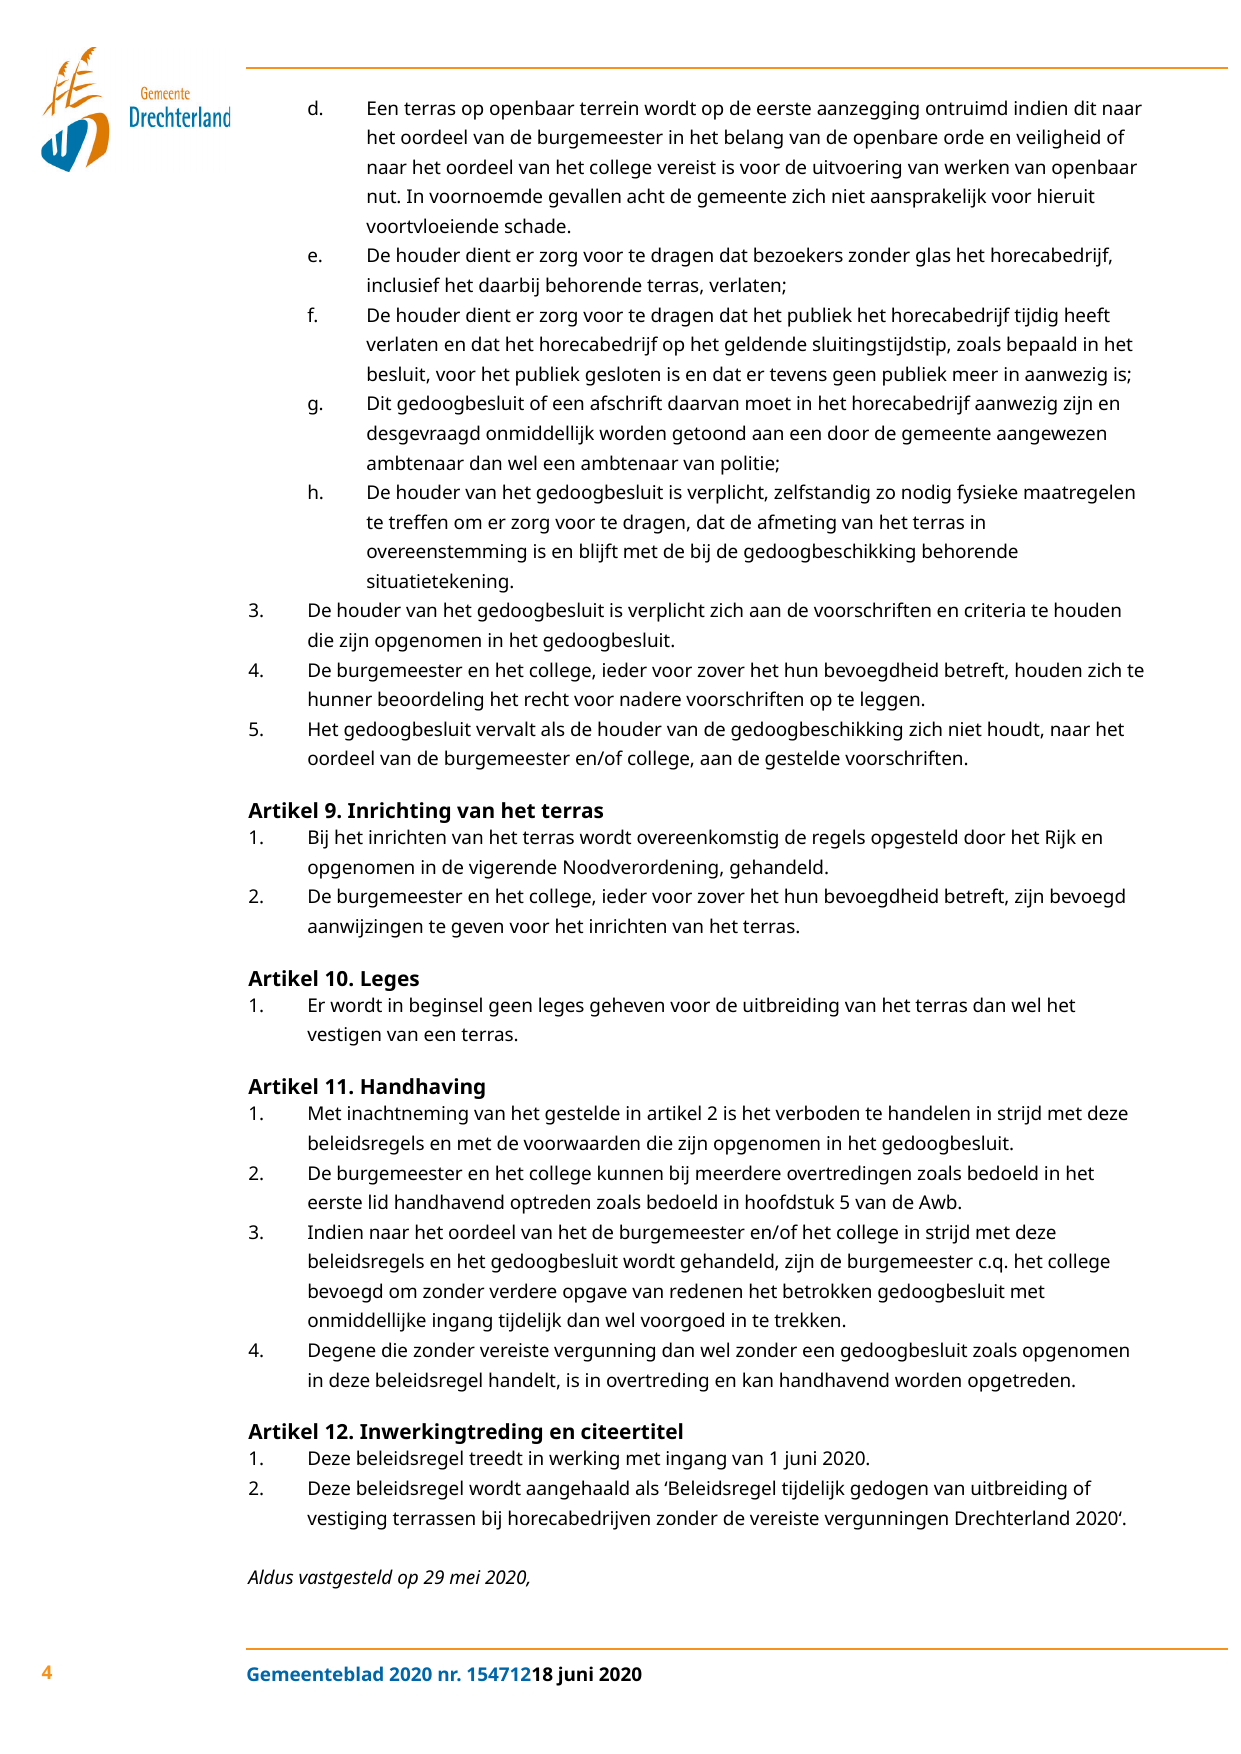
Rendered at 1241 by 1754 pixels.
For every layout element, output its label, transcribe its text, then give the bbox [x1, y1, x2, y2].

list De burgemeester en het college, ieder voor zover het hun bevoegdheid betreft, houden zich te hunner beoordeling het recht voor nadere voorschriften op te leggen. [248, 657, 1152, 712]
list Deze beleidsregel wordt aangehaald als ‘Beleidsregel tijdelijk gedogen van uitbreiding of vestiging terrassen bij horecabedrijven zonder de vereiste vergunningen Drechterland 2020‘. [248, 1475, 1152, 1531]
picture [41, 47, 231, 172]
picture [41, 158, 64, 172]
list Er wordt in beginsel geen leges geheven voor de uitbreiding van het terras dan wel het vestigen van een terras. [248, 992, 1152, 1047]
list De houder van het gedoogbesluit is verplicht zich aan de voorschriften en criteria te houden die zijn opgenomen in het gedoogbesluit. [248, 598, 1152, 653]
list Deze beleidsregel treedt in werking met ingang van 1 juni 2020. [248, 1446, 1152, 1471]
list De burgemeester en het college, ieder voor zover het hun bevoegdheid betreft, zijn bevoegd aanwijzingen te geven voor het inrichten van het terras. [248, 884, 1152, 939]
text Artikel 10. Leges [248, 964, 1152, 992]
picture [226, 115, 231, 124]
list Dit gedoogbesluit of een afschrift daarvan moet in het horecabedrijf aanwezig zijn en desgevraagd onmiddellijk worden getoond aan een door de gemeente aangewezen ambtenaar dan wel een ambtenaar van politie; [307, 391, 1152, 476]
text Artikel 12. Inwerkingtreding en citeertitel [248, 1417, 1152, 1446]
list De burgemeester en het college kunnen bij meerdere overtredingen zoals bedoeld in het eerste lid handhavend optreden zoals bedoeld in hoofdstuk 5 van de Awb. [248, 1160, 1152, 1215]
list Met inachtneming van het gestelde in artikel 2 is het verboden te handelen in strijd met deze beleidsregels en met de voorwaarden die zijn opgenomen in het gedoogbesluit. [248, 1101, 1152, 1156]
text Artikel 11. Handhaving [248, 1072, 1152, 1101]
list De houder dient er zorg voor te dragen dat het publiek het horecabedrijf tijdig heeft verlaten en dat het horecabedrijf op het geldende sluitingstijdstip, zoals bepaald in het besluit, voor het publiek gesloten is en dat er tevens geen publiek meer in aanwezig is; [307, 302, 1152, 387]
list De houder van het gedoogbesluit is verplicht, zelfstandig zo nodig fysieke maatregelen te treffen om er zorg voor te dragen, dat de afmeting van het terras in overeenstemming is en blijft met de bij de gedoogbeschikking behorende situatietekening. [307, 479, 1152, 594]
text Artikel 9. Inrichting van het terras [248, 796, 1152, 824]
list Het gedoogbesluit vervalt als de houder van de gedoogbeschikking zich niet houdt, naar het oordeel van de burgemeester en/of college, aan de gestelde voorschriften. [248, 716, 1152, 771]
list Een terras op openbaar terrein wordt op de eerste aanzegging ontruimd indien dit naar het oordeel van de burgemeester in het belang van de openbare orde en veiligheid of naar het oordeel van het college vereist is voor de uitvoering van werken van openbaar nut. In voornoemde gevallen acht de gemeente zich niet aansprakelijk voor hieruit voortvloeiende schade. [307, 95, 1152, 239]
list Bij het inrichten van het terras wordt overeenkomstig de regels opgesteld door het Rijk en opgenomen in de vigerende Noodverordening, gehandeld. [248, 824, 1152, 880]
text Aldus vastgesteld op 29 mei 2020, [248, 1564, 1152, 1590]
list De houder dient er zorg voor te dragen dat bezoekers zonder glas het horecabedrijf, inclusief het daarbij behorende terras, verlaten; [307, 243, 1152, 298]
list Indien naar het oordeel van het de burgemeester en/of het college in strijd met deze beleidsregels en het gedoogbesluit wordt gehandeld, zijn de burgemeester c.q. het college bevoegd om zonder verdere opgave van redenen het betrokken gedoogbesluit met onmiddellijke ingang tijdelijk dan wel voorgoed in te trekken. [248, 1219, 1152, 1333]
list Degene die zonder vereiste vergunning dan wel zonder een gedoogbesluit zoals opgenomen in deze beleidsregel handelt, is in overtreding en kan handhavend worden opgetreden. [248, 1337, 1152, 1392]
